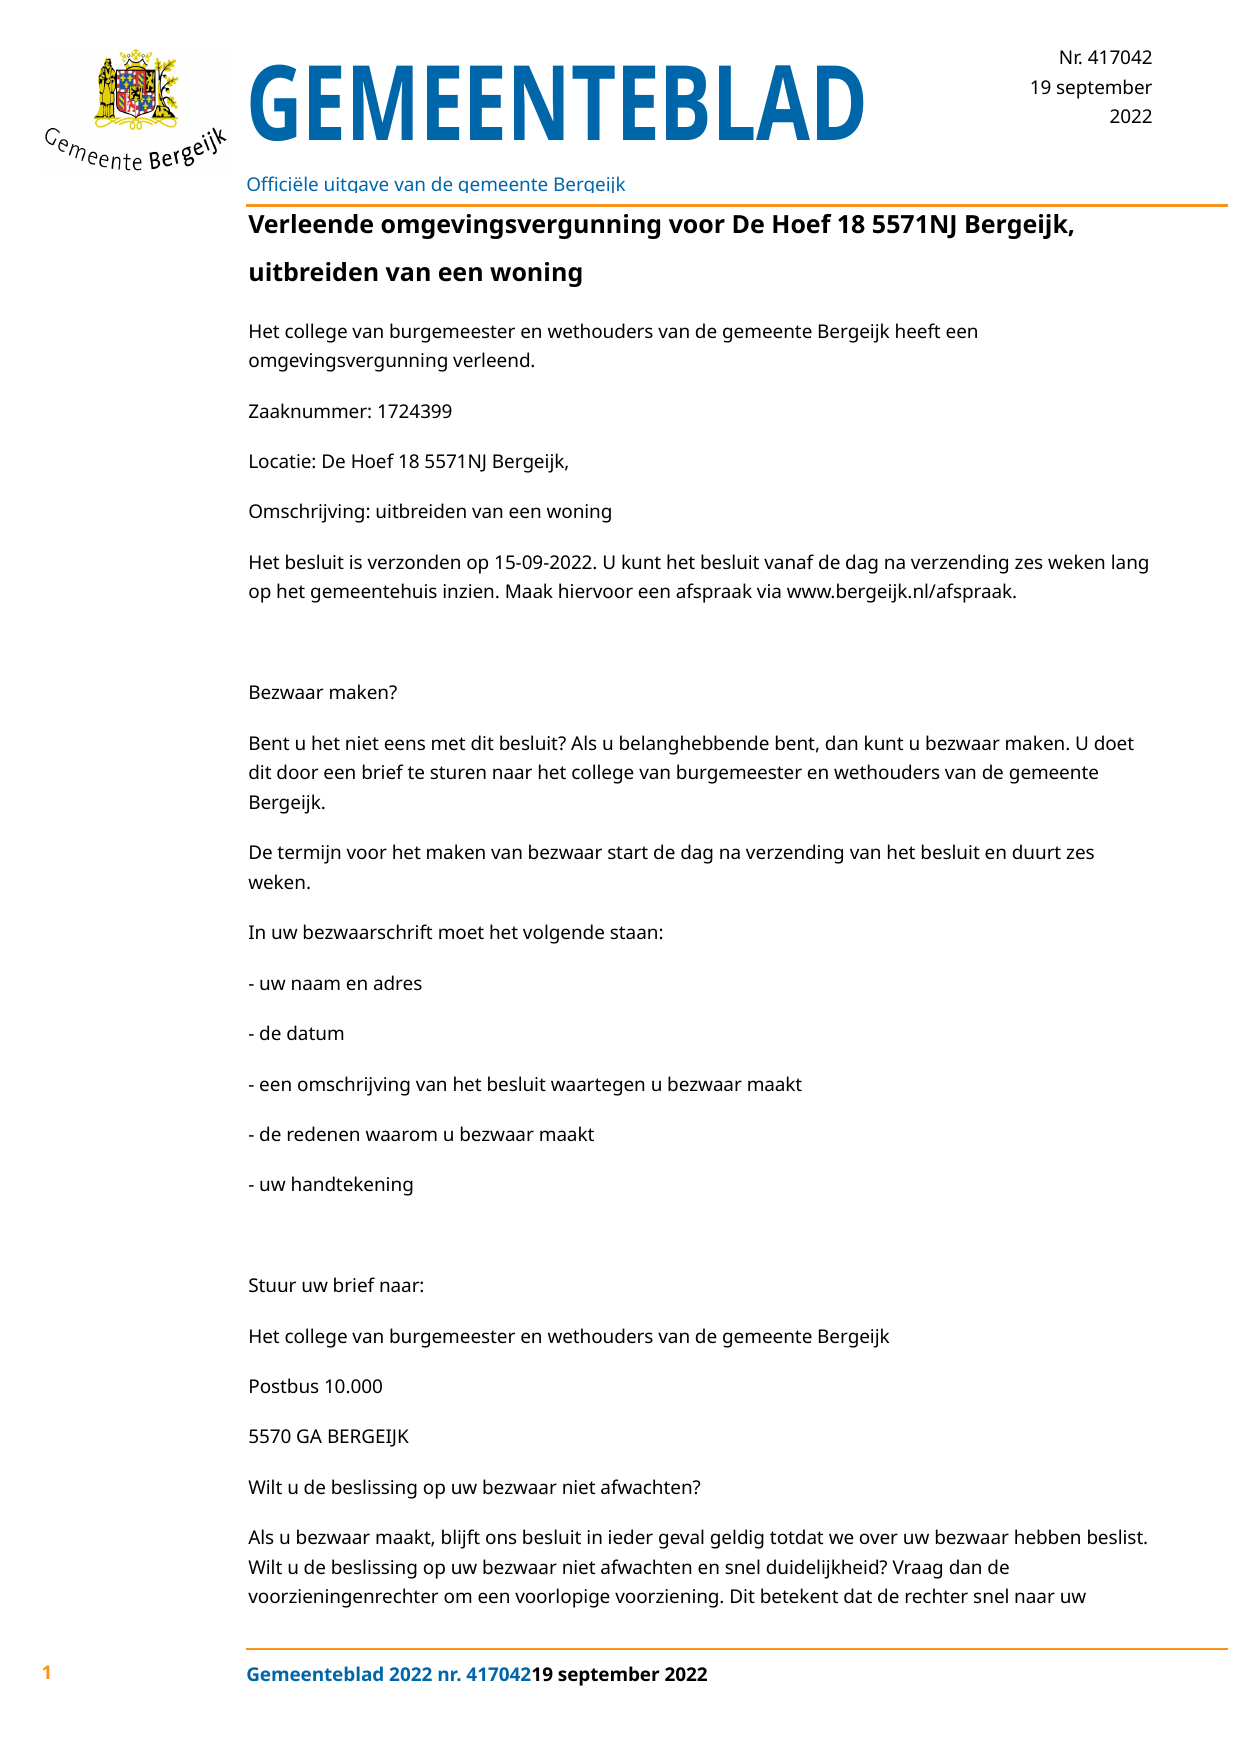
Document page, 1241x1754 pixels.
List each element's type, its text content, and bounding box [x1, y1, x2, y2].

text - een omschrijving van het besluit waartegen u bezwaar maakt [248, 1071, 1152, 1097]
text Als u bezwaar maakt, blijft ons besluit in ieder geval geldig totdat we over uw bezwaar hebben beslist. Wilt u de beslissing op uw bezwaar niet afwachten en snel duidelijkheid? Vraag dan de voorzieningenrechter om een voorlopige voorziening. Dit betekent dat de rechter snel naar uw [248, 1524, 1152, 1609]
text - de datum [248, 1020, 1152, 1046]
text Zaaknummer: 1724399 [248, 398, 1152, 424]
picture [41, 47, 231, 172]
text Bent u het niet eens met dit besluit? Als u belanghebbende bent, dan kunt u bezwaar maken. U doet dit door een brief te sturen naar het college van burgemeester en wethouders van de gemeente Bergeijk. [248, 730, 1152, 815]
text Omschrijving: uitbreiden van een woning [248, 499, 1152, 524]
text In uw bezwaarschrift moet het volgende staan: [248, 919, 1152, 945]
text Postbus 10.000 [248, 1373, 1152, 1399]
text Het college van burgemeester en wethouders van de gemeente Bergeijk [248, 1323, 1152, 1349]
text Bezwaar maken? [248, 679, 1152, 705]
text Locatie: De Hoef 18 5571NJ Bergeijk, [248, 448, 1152, 474]
text Wilt u de beslissing op uw bezwaar niet afwachten? [248, 1474, 1152, 1500]
text - uw naam en adres [248, 970, 1152, 996]
text - de redenen waarom u bezwaar maakt [248, 1121, 1152, 1147]
text - uw handtekening [248, 1172, 1152, 1197]
text Het besluit is verzonden op 15-09-2022. U kunt het besluit vanaf de dag na verzending zes weken lang op het gemeentehuis inzien. Maak hiervoor een afspraak via www.bergeijk.nl/afspraak. [248, 549, 1152, 604]
text Stuur uw brief naar: [248, 1272, 1152, 1298]
text Verleende omgevingsvergunning voor De Hoef 18 5571NJ Bergeijk, uitbreiden van een woning [248, 207, 1152, 288]
text 5570 GA BERGEIJK [248, 1424, 1152, 1449]
text Het college van burgemeester en wethouders van de gemeente Bergeijk heeft een omgevingsvergunning verleend. [248, 318, 1152, 373]
text De termijn voor het maken van bezwaar start de dag na verzending van het besluit en duurt zes weken. [248, 839, 1152, 895]
